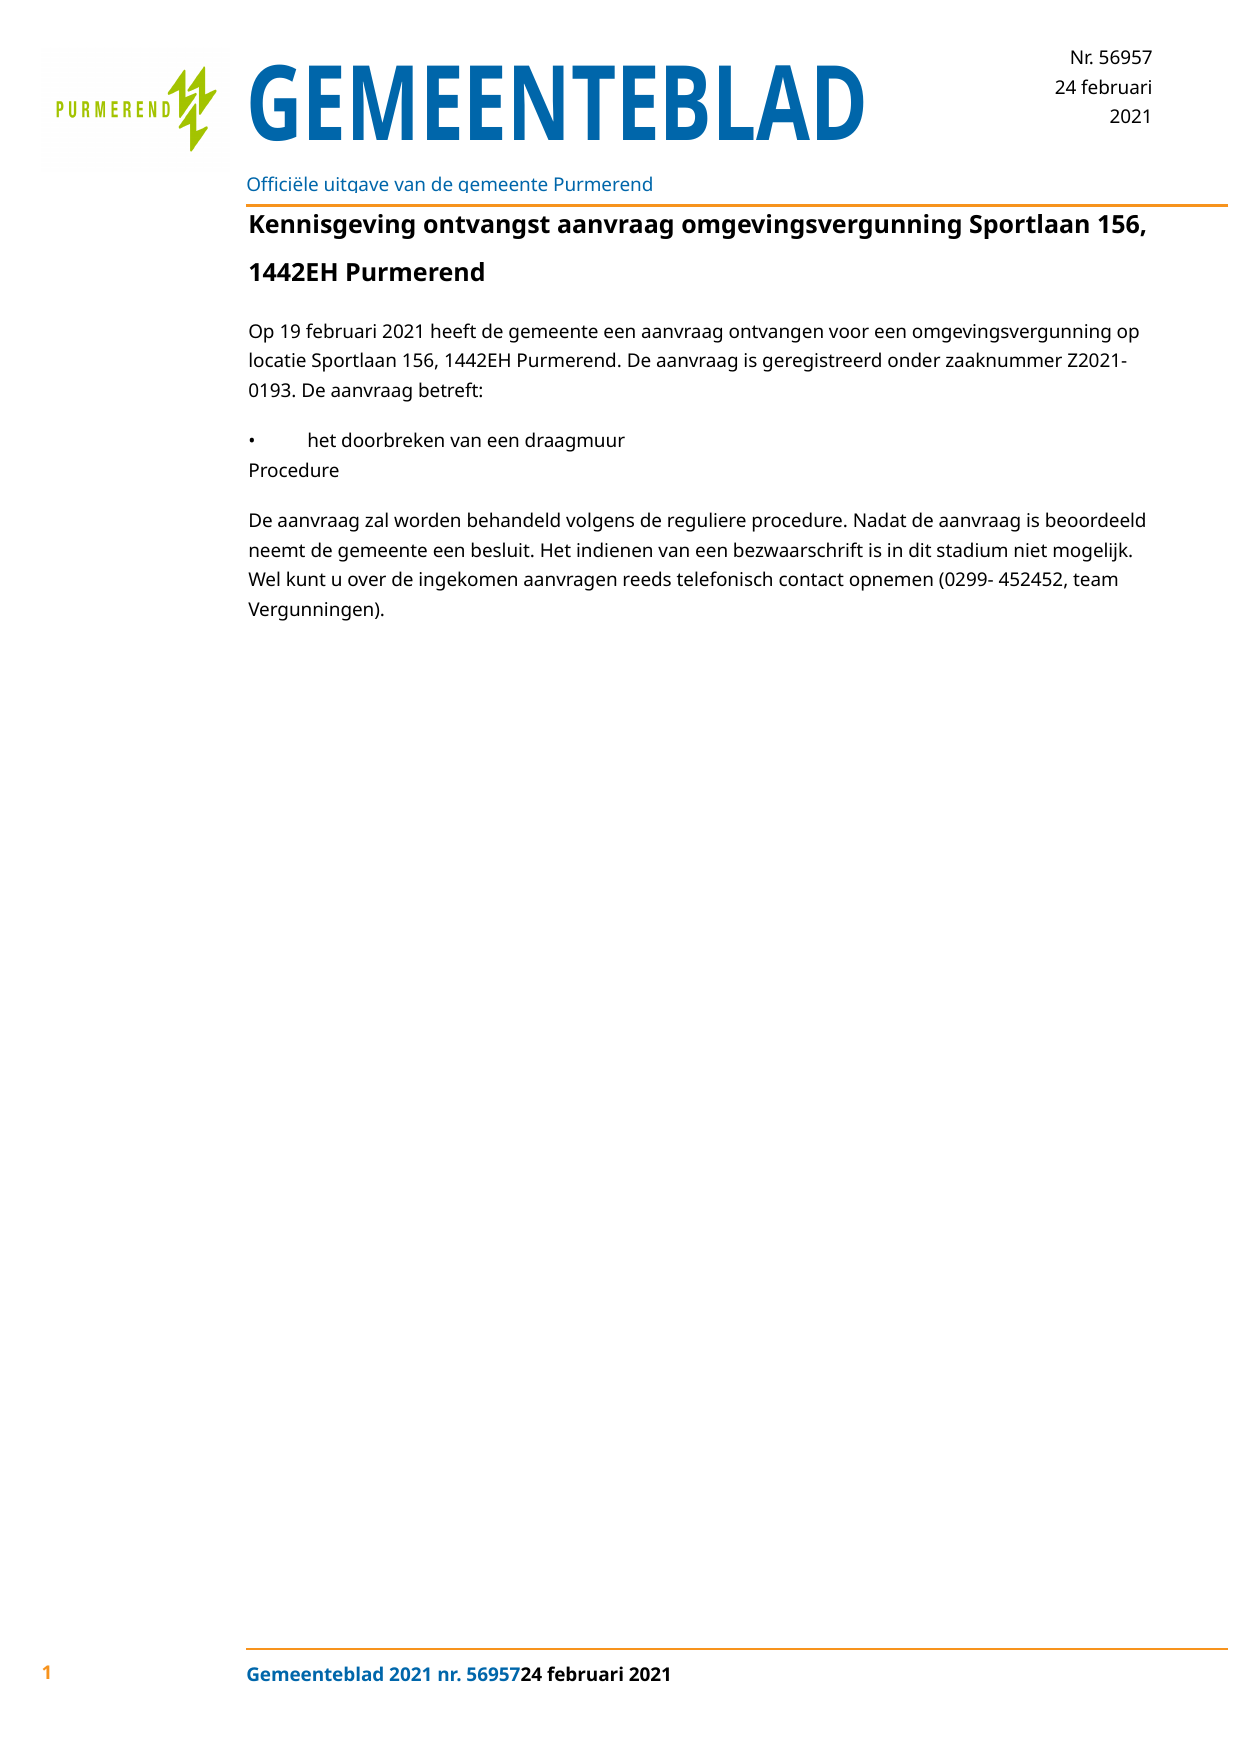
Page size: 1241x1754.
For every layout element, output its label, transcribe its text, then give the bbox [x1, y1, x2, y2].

text Procedure [248, 457, 1152, 483]
text Op 19 februari 2021 heeft de gemeente een aanvraag ontvangen voor een omgevingsvergunning op locatie Sportlaan 156, 1442EH Purmerend. De aanvraag is geregistreerd onder zaaknummer Z2021-0193. De aanvraag betreft: [248, 318, 1152, 403]
text Kennisgeving ontvangst aanvraag omgevingsvergunning Sportlaan 156, 1442EH Purmerend [248, 207, 1152, 288]
list het doorbreken van een draagmuur [248, 427, 1152, 453]
text De aanvraag zal worden behandeld volgens de reguliere procedure. Nadat de aanvraag is beoordeeld neemt de gemeente een besluit. Het indienen van een bezwaarschrift is in dit stadium niet mogelijk. Wel kunt u over de ingekomen aanvragen reeds telefonisch contact opnemen (0299- 452452, team Vergunningen). [248, 507, 1152, 622]
picture [41, 47, 231, 172]
